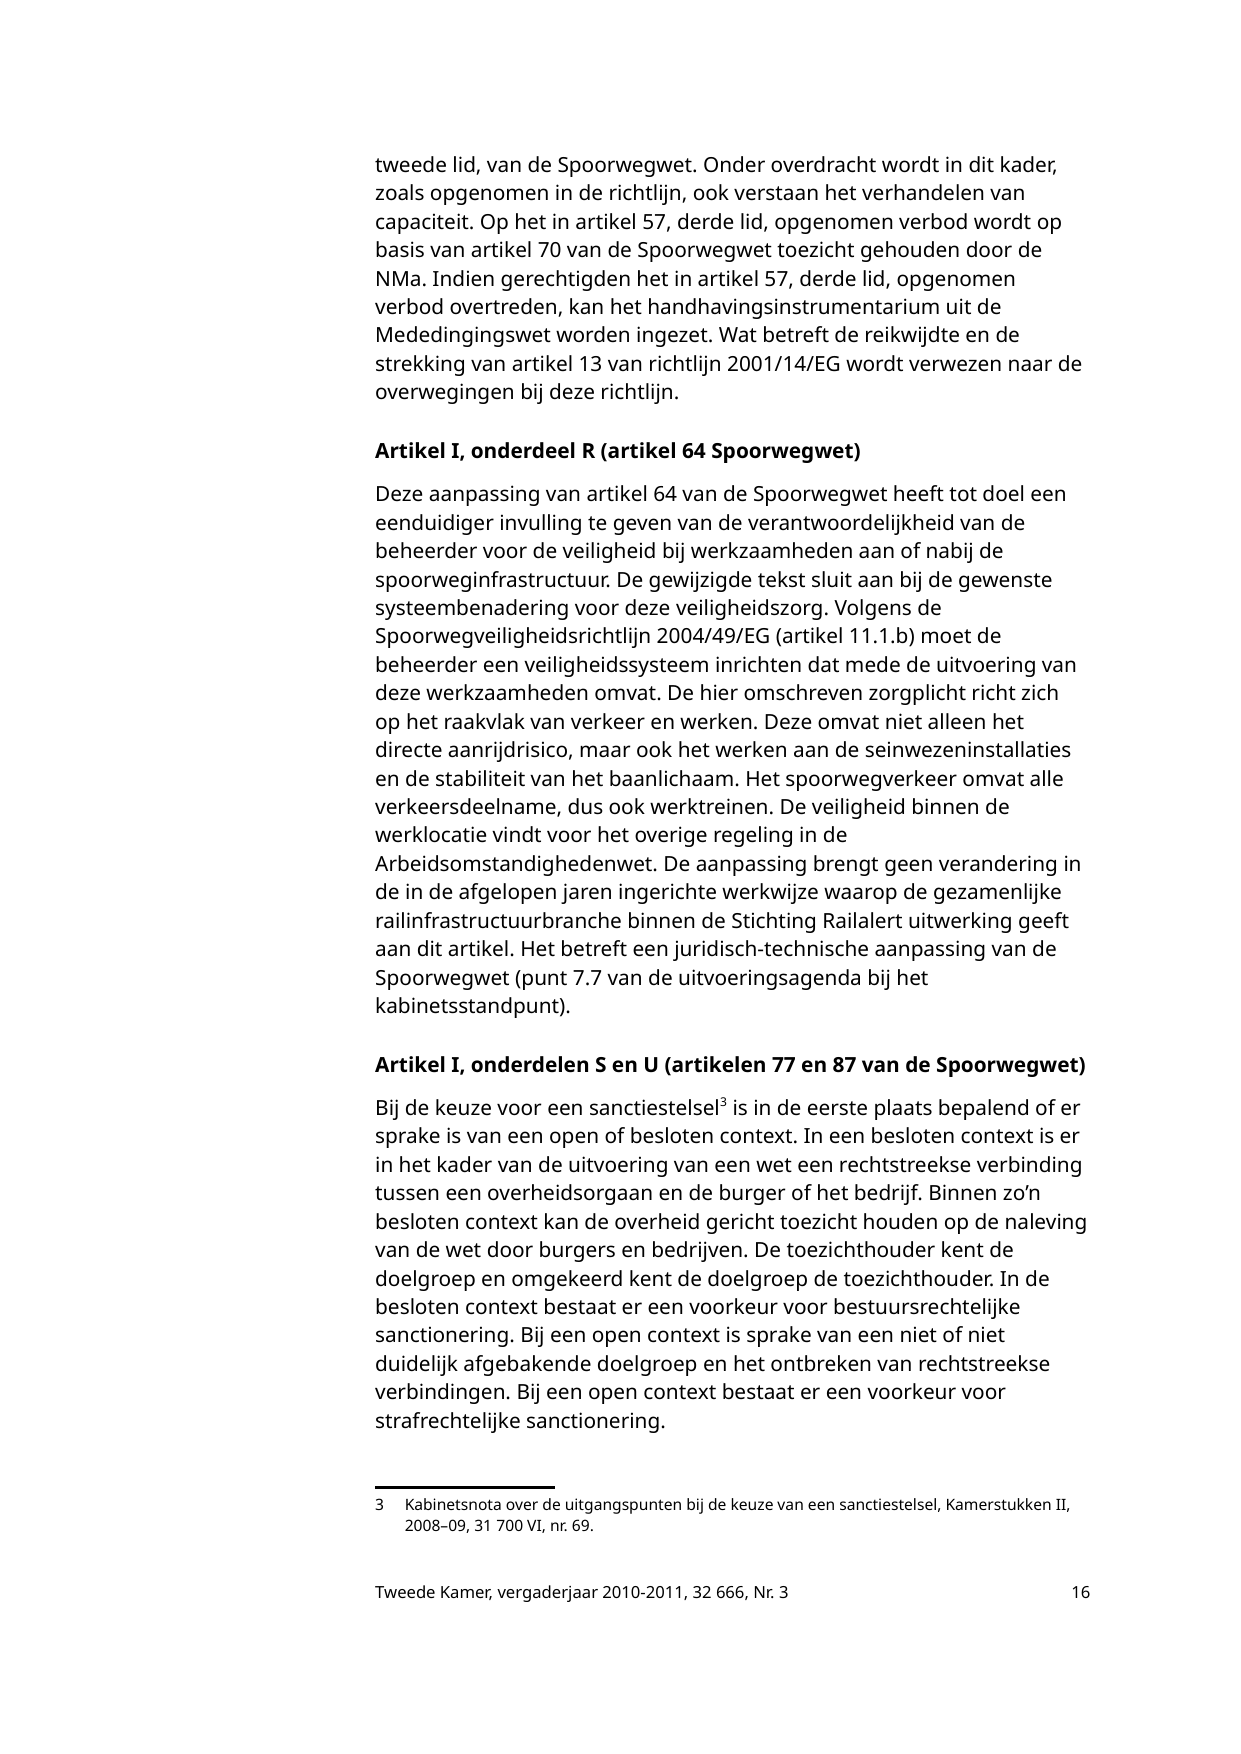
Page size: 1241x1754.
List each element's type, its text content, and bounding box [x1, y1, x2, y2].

text Artikel I, onderdelen S en U (artikelen 77 en 87 van de Spoorwegwet) [375, 1050, 1090, 1078]
text tweede lid, van de Spoorwegwet. Onder overdracht wordt in dit kader, zoals opgenomen in de richtlijn, ook verstaan het verhandelen van capaciteit. Op het in artikel 57, derde lid, opgenomen verbod wordt op basis van artikel 70 van de Spoorwegwet toezicht gehouden door de NMa. Indien gerechtigden het in artikel 57, derde lid, opgenomen verbod overtreden, kan het handhavingsinstrumentarium uit de Mededingingswet worden ingezet. Wat betreft de reikwijdte en de strekking van artikel 13 van richtlijn 2001/14/EG wordt verwezen naar de overwegingen bij deze richtlijn. [375, 150, 1090, 406]
text Artikel I, onderdeel R (artikel 64 Spoorwegwet) [375, 436, 1090, 464]
text Bij de keuze voor een sanctiestelsel is in de eerste plaats bepalend of er sprake is van een open of besloten context. In een besloten context is er in het kader van de uitvoering van een wet een rechtstreekse verbinding tussen een overheidsorgaan en de burger of het bedrijf. Binnen zo’n besloten context kan de overheid gericht toezicht houden op de naleving van de wet door burgers en bedrijven. De toezichthouder kent de doelgroep en omgekeerd kent de doelgroep de toezichthouder. In de besloten context bestaat er een voorkeur voor bestuursrechtelijke sanctionering. Bij een open context is sprake van een niet of niet duidelijk afgebakende doelgroep en het ontbreken van rechtstreekse verbindingen. Bij een open context bestaat er een voorkeur voor strafrechtelijke sanctionering. [375, 1093, 1090, 1434]
text Deze aanpassing van artikel 64 van de Spoorwegwet heeft tot doel een eenduidiger invulling te geven van de verantwoordelijkheid van de beheerder voor de veiligheid bij werkzaamheden aan of nabij de spoorweginfrastructuur. De gewijzigde tekst sluit aan bij de gewenste systeembenadering voor deze veiligheidszorg. Volgens de Spoorwegveiligheidsrichtlijn 2004/49/EG (artikel 11.1.b) moet de beheerder een veiligheidssysteem inrichten dat mede de uitvoering van deze werkzaamheden omvat. De hier omschreven zorgplicht richt zich op het raakvlak van verkeer en werken. Deze omvat niet alleen het directe aanrijdrisico, maar ook het werken aan de seinwezeninstallaties en de stabiliteit van het baanlichaam. Het spoorwegverkeer omvat alle verkeersdeelname, dus ook werktreinen. De veiligheid binnen de werklocatie vindt voor het overige regeling in de Arbeidsomstandighedenwet. De aanpassing brengt geen verandering in de in de afgelopen jaren ingerichte werkwijze waarop de gezamenlijke railinfrastructuurbranche binnen de Stichting Railalert uitwerking geeft aan dit artikel. Het betreft een juridisch-technische aanpassing van de Spoorwegwet (punt 7.7 van de uitvoeringsagenda bij het kabinetsstandpunt). [375, 479, 1090, 1020]
text Kabinetsnota over de uitgangspunten bij de keuze van een sanctiestelsel, Kamerstukken II, 2008–09, 31 700 VI, nr. 69. [375, 1479, 1090, 1536]
